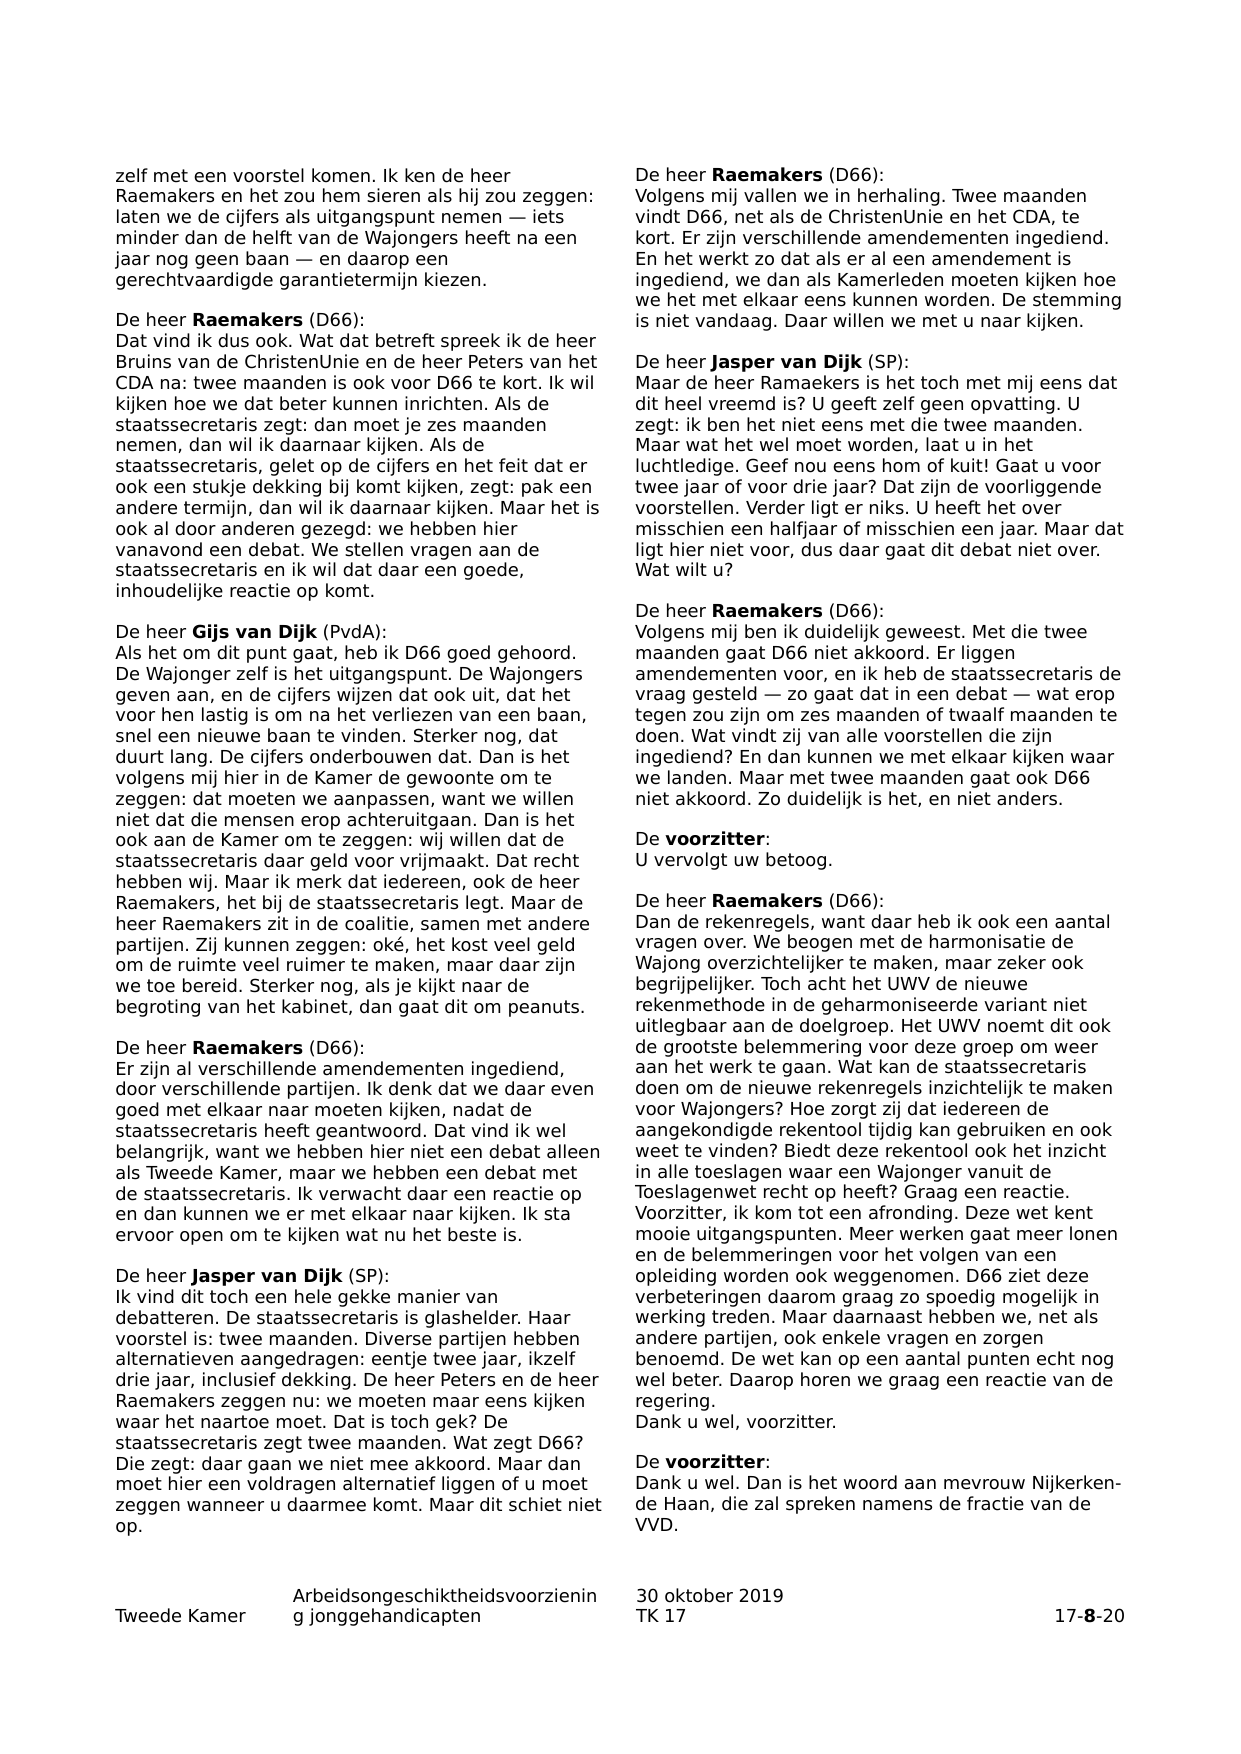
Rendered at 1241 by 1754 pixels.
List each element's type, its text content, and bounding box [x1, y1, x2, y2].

text Ik vind dit toch een hele gekke manier van debatteren. De staatssecretaris is glashelder. Haar voorstel is: twee maanden. Diverse partijen hebben alternatieven aangedragen: eentje twee jaar, ikzelf drie jaar, inclusief dekking. De heer Peters en de heer Raemakers zeggen nu: we moeten maar eens kijken waar het naartoe moet. Dat is toch gek? De staatssecretaris zegt twee maanden. Wat zegt D66? Die zegt: daar gaan we niet mee akkoord. Maar dan moet hier een voldragen alternatief liggen of u moet zeggen wanneer u daarmee komt. Maar dit schiet niet op. [115, 1287, 605, 1537]
text De heer Raemakers (D66): [115, 310, 605, 331]
text De heer Raemakers (D66): [635, 165, 1125, 186]
text Als het om dit punt gaat, heb ik D66 goed gehoord. De Wajonger zelf is het uitgangspunt. De Wajongers geven aan, en de cijfers wijzen dat ook uit, dat het voor hen lastig is om na het verliezen van een baan, snel een nieuwe baan te vinden. Sterker nog, dat duurt lang. De cijfers onderbouwen dat. Dan is het volgens mij hier in de Kamer de gewoonte om te zeggen: dat moeten we aanpassen, want we willen niet dat die mensen erop achteruitgaan. Dan is het ook aan de Kamer om te zeggen: wij willen dat de staatssecretaris daar geld voor vrijmaakt. Dat recht hebben wij. Maar ik merk dat iedereen, ook de heer Raemakers, het bij de staatssecretaris legt. Maar de heer Raemakers zit in de coalitie, samen met andere partijen. Zij kunnen zeggen: oké, het kost veel geld om de ruimte veel ruimer te maken, maar daar zijn we toe bereid. Sterker nog, als je kijkt naar de begroting van het kabinet, dan gaat dit om peanuts. [115, 643, 605, 1018]
text De heer Jasper van Dijk (SP): [115, 1266, 605, 1287]
text De heer Raemakers (D66): [635, 891, 1125, 911]
text Dan de rekenregels, want daar heb ik ook een aantal vragen over. We beogen met de harmonisatie de Wajong overzichtelijker te maken, maar zeker ook begrijpelijker. Toch acht het UWV de nieuwe rekenmethode in de geharmoniseerde variant niet uitlegbaar aan de doelgroep. Het UWV noemt dit ook de grootste belemmering voor deze groep om weer aan het werk te gaan. Wat kan de staatssecretaris doen om de nieuwe rekenregels inzichtelijk te maken voor Wajongers? Hoe zorgt zij dat iedereen de aangekondigde rekentool tijdig kan gebruiken en ook weet te vinden? Biedt deze rekentool ook het inzicht in alle toeslagen waar een Wajonger vanuit de Toeslagenwet recht op heeft? Graag een reactie. [635, 911, 1125, 1203]
text Voorzitter, ik kom tot een afronding. Deze wet kent mooie uitgangspunten. Meer werken gaat meer lonen en de belemmeringen voor het volgen van een opleiding worden ook weggenomen. D66 ziet deze verbeteringen daarom graag zo spoedig mogelijk in werking treden. Maar daarnaast hebben we, net als andere partijen, ook enkele vragen en zorgen benoemd. De wet kan op een aantal punten echt nog wel beter. Daarop horen we graag een reactie van de regering. [635, 1203, 1125, 1411]
text Dank u wel, voorzitter. [635, 1411, 1125, 1432]
text Maar de heer Ramaekers is het toch met mij eens dat dit heel vreemd is? U geeft zelf geen opvatting. U zegt: ik ben het niet eens met die twee maanden. Maar wat het wel moet worden, laat u in het luchtledige. Geef nou eens hom of kuit! Gaat u voor twee jaar of voor drie jaar? Dat zijn de voorliggende voorstellen. Verder ligt er niks. U heeft het over misschien een halfjaar of misschien een jaar. Maar dat ligt hier niet voor, dus daar gaat dit debat niet over. Wat wilt u? [635, 373, 1125, 581]
text De heer Raemakers (D66): [115, 1038, 605, 1058]
text De voorzitter: [635, 1452, 1125, 1473]
text U vervolgt uw betoog. [635, 850, 1125, 871]
text Volgens mij vallen we in herhaling. Twee maanden vindt D66, net als de ChristenUnie en het CDA, te kort. Er zijn verschillende amendementen ingediend. En het werkt zo dat als er al een amendement is ingediend, we dan als Kamerleden moeten kijken hoe we het met elkaar eens kunnen worden. De stemming is niet vandaag. Daar willen we met u naar kijken. [635, 186, 1125, 332]
text Dank u wel. Dan is het woord aan mevrouw Nijkerken-de Haan, die zal spreken namens de fractie van de VVD. [635, 1473, 1125, 1536]
text Dat vind ik dus ook. Wat dat betreft spreek ik de heer Bruins van de ChristenUnie en de heer Peters van het CDA na: twee maanden is ook voor D66 te kort. Ik wil kijken hoe we dat beter kunnen inrichten. Als de staatssecretaris zegt: dan moet je zes maanden nemen, dan wil ik daarnaar kijken. Als de staatssecretaris, gelet op de cijfers en het feit dat er ook een stukje dekking bij komt kijken, zegt: pak een andere termijn, dan wil ik daarnaar kijken. Maar het is ook al door anderen gezegd: we hebben hier vanavond een debat. We stellen vragen aan de staatssecretaris en ik wil dat daar een goede, inhoudelijke reactie op komt. [115, 331, 605, 602]
text Er zijn al verschillende amendementen ingediend, door verschillende partijen. Ik denk dat we daar even goed met elkaar naar moeten kijken, nadat de staatssecretaris heeft geantwoord. Dat vind ik wel belangrijk, want we hebben hier niet een debat alleen als Tweede Kamer, maar we hebben een debat met de staatssecretaris. Ik verwacht daar een reactie op en dan kunnen we er met elkaar naar kijken. Ik sta ervoor open om te kijken wat nu het beste is. [115, 1058, 605, 1246]
text De heer Gijs van Dijk (PvdA): [115, 622, 605, 643]
text zelf met een voorstel komen. Ik ken de heer Raemakers en het zou hem sieren als hij zou zeggen: laten we de cijfers als uitgangspunt nemen — iets minder dan de helft van de Wajongers heeft na een jaar nog geen baan — en daarop een gerechtvaardigde garantietermijn kiezen. [115, 165, 605, 290]
text De heer Raemakers (D66): [635, 601, 1125, 622]
text De heer Jasper van Dijk (SP): [635, 352, 1125, 373]
text Volgens mij ben ik duidelijk geweest. Met die twee maanden gaat D66 niet akkoord. Er liggen amendementen voor, en ik heb de staatssecretaris de vraag gesteld — zo gaat dat in een debat — wat erop tegen zou zijn om zes maanden of twaalf maanden te doen. Wat vindt zij van alle voorstellen die zijn ingediend? En dan kunnen we met elkaar kijken waar we landen. Maar met twee maanden gaat ook D66 niet akkoord. Zo duidelijk is het, en niet anders. [635, 622, 1125, 809]
text De voorzitter: [635, 829, 1125, 850]
